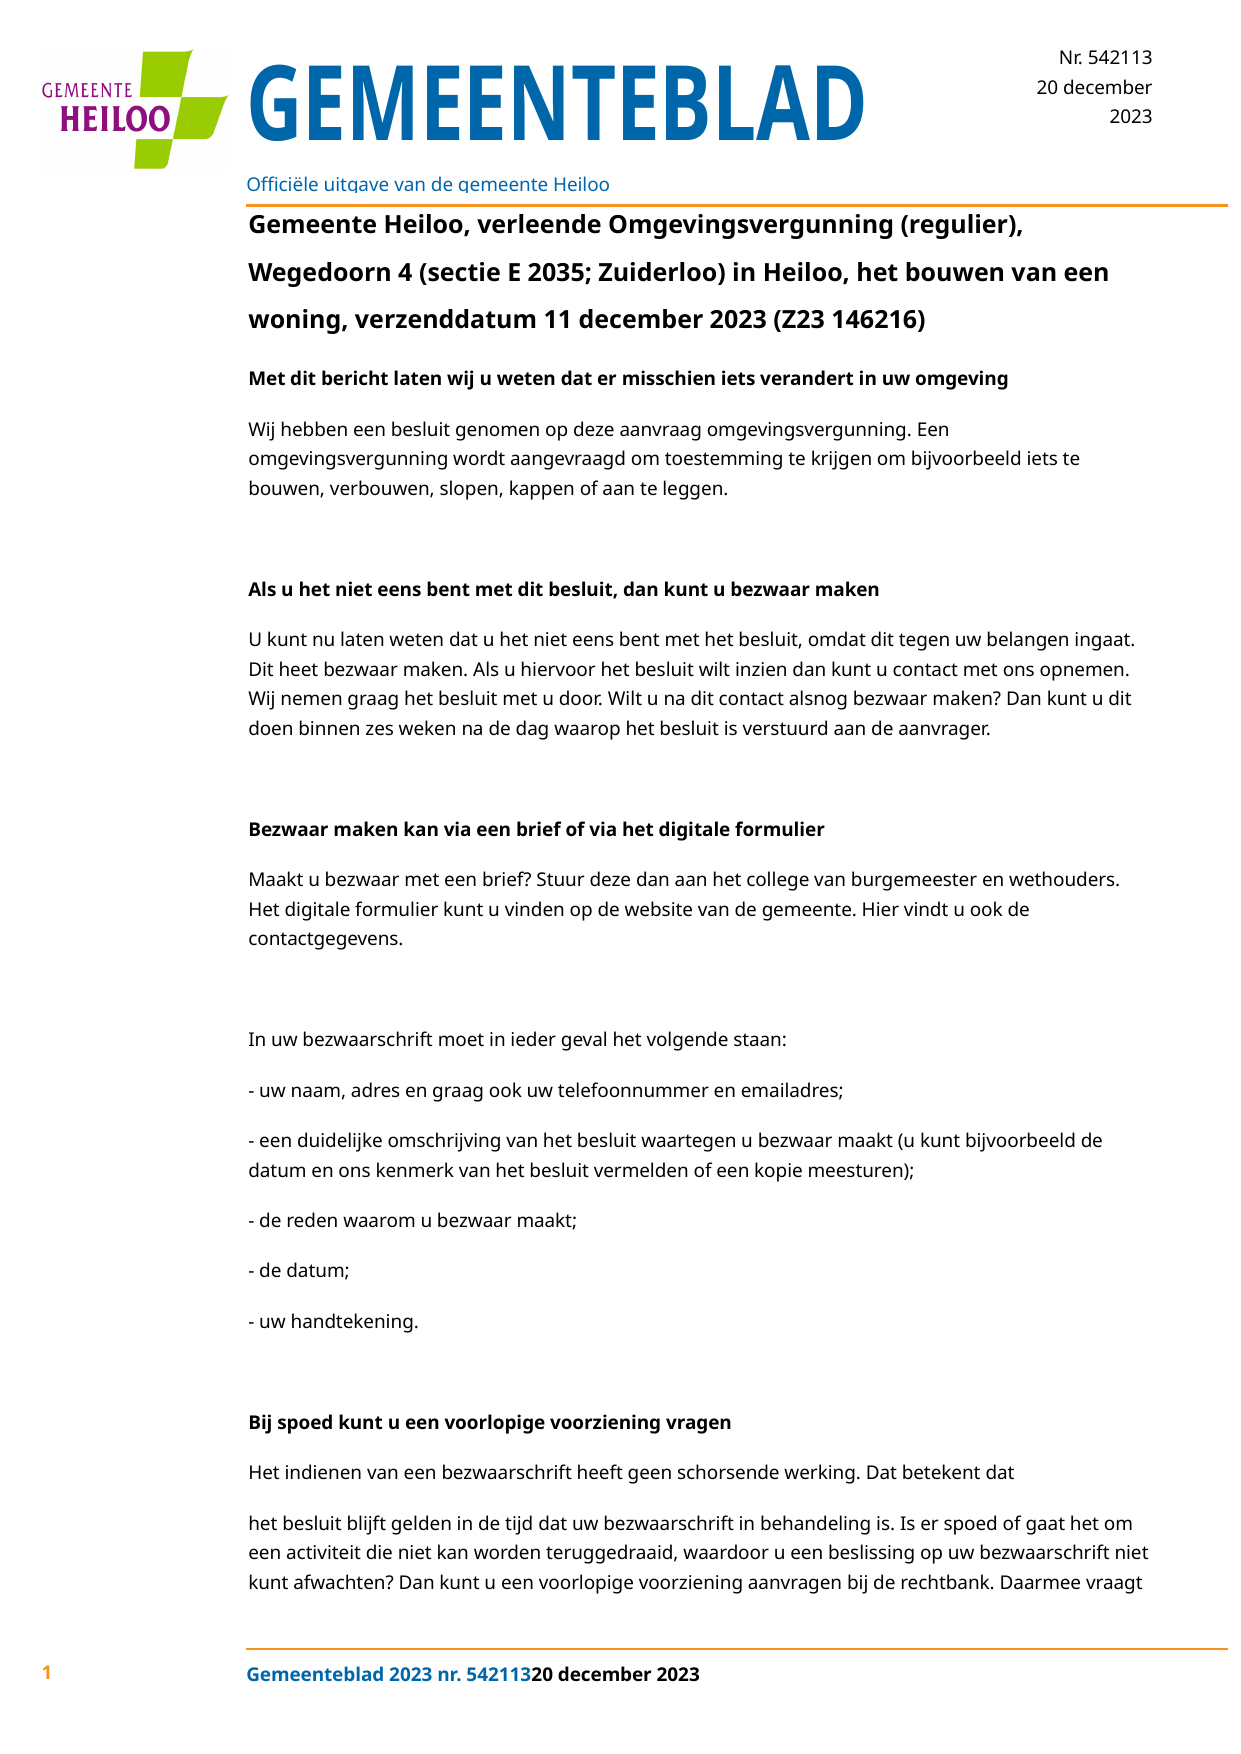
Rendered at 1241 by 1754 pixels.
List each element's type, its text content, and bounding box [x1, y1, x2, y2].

text Bij spoed kunt u een voorlopige voorziening vragen [248, 1409, 1152, 1434]
text Als u het niet eens bent met dit besluit, dan kunt u bezwaar maken [248, 576, 1152, 602]
text Wij hebben een besluit genomen op deze aanvraag omgevingsvergunning. Een omgevingsvergunning wordt aangevraagd om toestemming te krijgen om bijvoorbeeld iets te bouwen, verbouwen, slopen, kappen of aan te leggen. [248, 416, 1152, 501]
text U kunt nu laten weten dat u het niet eens bent met het besluit, omdat dit tegen uw belangen ingaat. Dit heet bezwaar maken. Als u hiervoor het besluit wilt inzien dan kunt u contact met ons opnemen. Wij nemen graag het besluit met u door. Wilt u na dit contact alsnog bezwaar maken? Dan kunt u dit doen binnen zes weken na de dag waarop het besluit is verstuurd aan de aanvrager. [248, 626, 1152, 741]
text - de reden waarom u bezwaar maakt; [248, 1207, 1152, 1233]
text Met dit bericht laten wij u weten dat er misschien iets verandert in uw omgeving [248, 366, 1152, 391]
text - een duidelijke omschrijving van het besluit waartegen u bezwaar maakt (u kunt bijvoorbeeld de datum en ons kenmerk van het besluit vermelden of een kopie meesturen); [248, 1127, 1152, 1182]
text - de datum; [248, 1258, 1152, 1283]
text - uw handtekening. [248, 1308, 1152, 1334]
text - uw naam, adres en graag ook uw telefoonnummer en emailadres; [248, 1077, 1152, 1102]
text Gemeente Heiloo, verleende Omgevingsvergunning (regulier), Wegedoorn 4 (sectie E 2035; Zuiderloo) in Heiloo, het bouwen van een woning, verzenddatum 11 december 2023 (Z23 146216) [248, 207, 1152, 336]
text Maakt u bezwaar met een brief? Stuur deze dan aan het college van burgemeester en wethouders. Het digitale formulier kunt u vinden op de website van de gemeente. Hier vindt u ook de contactgegevens. [248, 866, 1152, 951]
text In uw bezwaarschrift moet in ieder geval het volgende staan: [248, 1026, 1152, 1052]
text het besluit blijft gelden in de tijd dat uw bezwaarschrift in behandeling is. Is er spoed of gaat het om een activiteit die niet kan worden teruggedraaid, waardoor u een beslissing op uw bezwaarschrift niet kunt afwachten? Dan kunt u een voorlopige voorziening aanvragen bij de rechtbank. Daarmee vraagt [248, 1510, 1152, 1594]
text Het indienen van een bezwaarschrift heeft geen schorsende werking. Dat betekent dat [248, 1459, 1152, 1485]
text Bezwaar maken kan via een brief of via het digitale formulier [248, 816, 1152, 842]
picture [41, 47, 231, 172]
